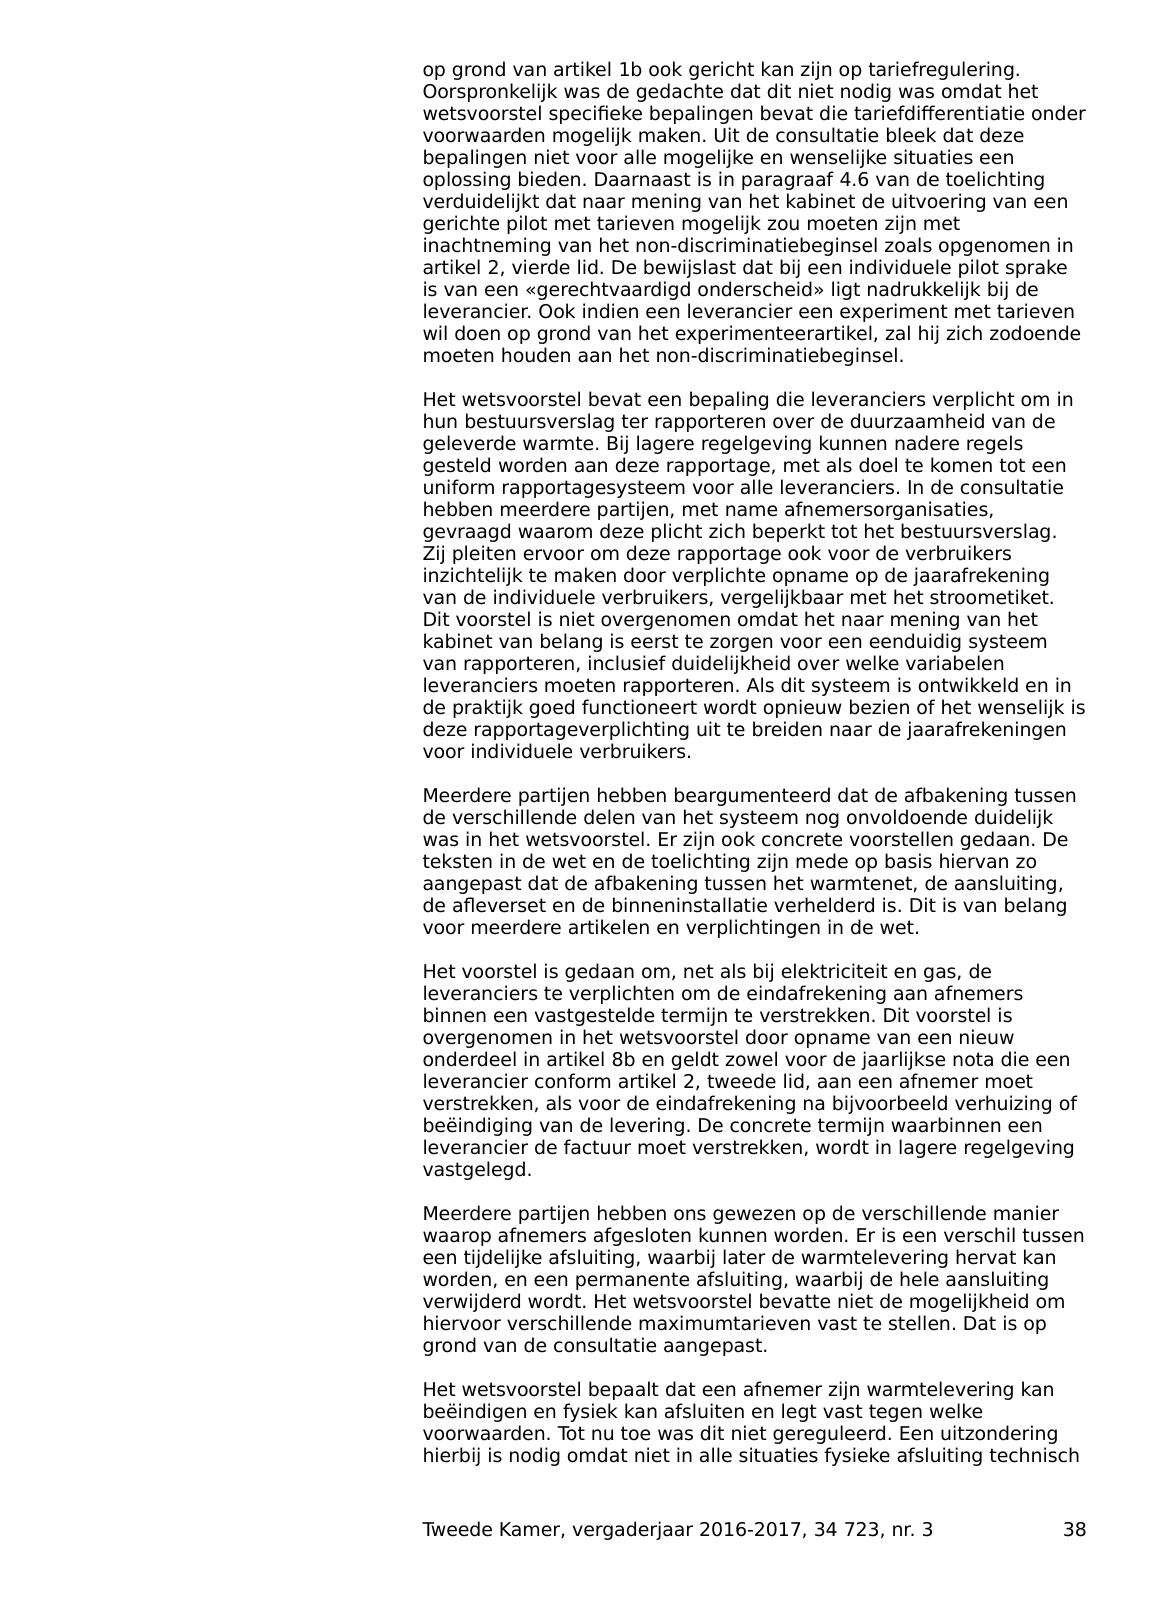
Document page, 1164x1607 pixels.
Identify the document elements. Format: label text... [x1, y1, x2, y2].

text Meerdere partijen hebben beargumenteerd dat de afbakening tussen de verschillende delen van het systeem nog onvoldoende duidelijk was in het wetsvoorstel. Er zijn ook concrete voorstellen gedaan. De teksten in de wet en de toelichting zijn mede op basis hiervan zo aangepast dat de afbakening tussen het warmtenet, de aansluiting, de afleverset en de binneninstallatie verhelderd is. Dit is van belang voor meerdere artikelen en verplichtingen in de wet. [422, 785, 1087, 939]
text Meerdere partijen hebben ons gewezen op de verschillende manier waarop afnemers afgesloten kunnen worden. Er is een verschil tussen een tijdelijke afsluiting, waarbij later de warmtelevering hervat kan worden, en een permanente afsluiting, waarbij de hele aansluiting verwijderd wordt. Het wetsvoorstel bevatte niet de mogelijkheid om hiervoor verschillende maximumtarieven vast te stellen. Dat is op grond van de consultatie aangepast. [422, 1203, 1087, 1357]
text Het wetsvoorstel bevat een bepaling die leveranciers verplicht om in hun bestuursverslag ter rapporteren over de duurzaamheid van de geleverde warmte. Bij lagere regelgeving kunnen nadere regels gesteld worden aan deze rapportage, met als doel te komen tot een uniform rapportagesysteem voor alle leveranciers. In de consultatie hebben meerdere partijen, met name afnemersorganisaties, gevraagd waarom deze plicht zich beperkt tot het bestuursverslag. Zij pleiten ervoor om deze rapportage ook voor de verbruikers inzichtelijk te maken door verplichte opname op de jaarafrekening van de individuele verbruikers, vergelijkbaar met het stroometiket. Dit voorstel is niet overgenomen omdat het naar mening van het kabinet van belang is eerst te zorgen voor een eenduidig systeem van rapporteren, inclusief duidelijkheid over welke variabelen leveranciers moeten rapporteren. Als dit systeem is ontwikkeld en in de praktijk goed functioneert wordt opnieuw bezien of het wenselijk is deze rapportageverplichting uit te breiden naar de jaarafrekeningen voor individuele verbruikers. [422, 389, 1087, 763]
text Het voorstel is gedaan om, net als bij elektriciteit en gas, de leveranciers te verplichten om de eindafrekening aan afnemers binnen een vastgestelde termijn te verstrekken. Dit voorstel is overgenomen in het wetsvoorstel door opname van een nieuw onderdeel in artikel 8b en geldt zowel voor de jaarlijkse nota die een leverancier conform artikel 2, tweede lid, aan een afnemer moet verstrekken, als voor de eindafrekening na bijvoorbeeld verhuizing of beëindiging van de levering. De concrete termijn waarbinnen een leverancier de factuur moet verstrekken, wordt in lagere regelgeving vastgelegd. [422, 961, 1087, 1181]
text op grond van artikel 1b ook gericht kan zijn op tariefregulering. Oorspronkelijk was de gedachte dat dit niet nodig was omdat het wetsvoorstel specifieke bepalingen bevat die tariefdifferentiatie onder voorwaarden mogelijk maken. Uit de consultatie bleek dat deze bepalingen niet voor alle mogelijke en wenselijke situaties een oplossing bieden. Daarnaast is in paragraaf 4.6 van de toelichting verduidelijkt dat naar mening van het kabinet de uitvoering van een gerichte pilot met tarieven mogelijk zou moeten zijn met inachtneming van het non-discriminatiebeginsel zoals opgenomen in artikel 2, vierde lid. De bewijslast dat bij een individuele pilot sprake is van een «gerechtvaardigd onderscheid» ligt nadrukkelijk bij de leverancier. Ook indien een leverancier een experiment met tarieven wil doen op grond van het experimenteerartikel, zal hij zich zodoende moeten houden aan het non-discriminatiebeginsel. [422, 59, 1087, 367]
text Het wetsvoorstel bepaalt dat een afnemer zijn warmtelevering kan beëindigen en fysiek kan afsluiten en legt vast tegen welke voorwaarden. Tot nu toe was dit niet gereguleerd. Een uitzondering hierbij is nodig omdat niet in alle situaties fysieke afsluiting technisch [422, 1379, 1087, 1467]
